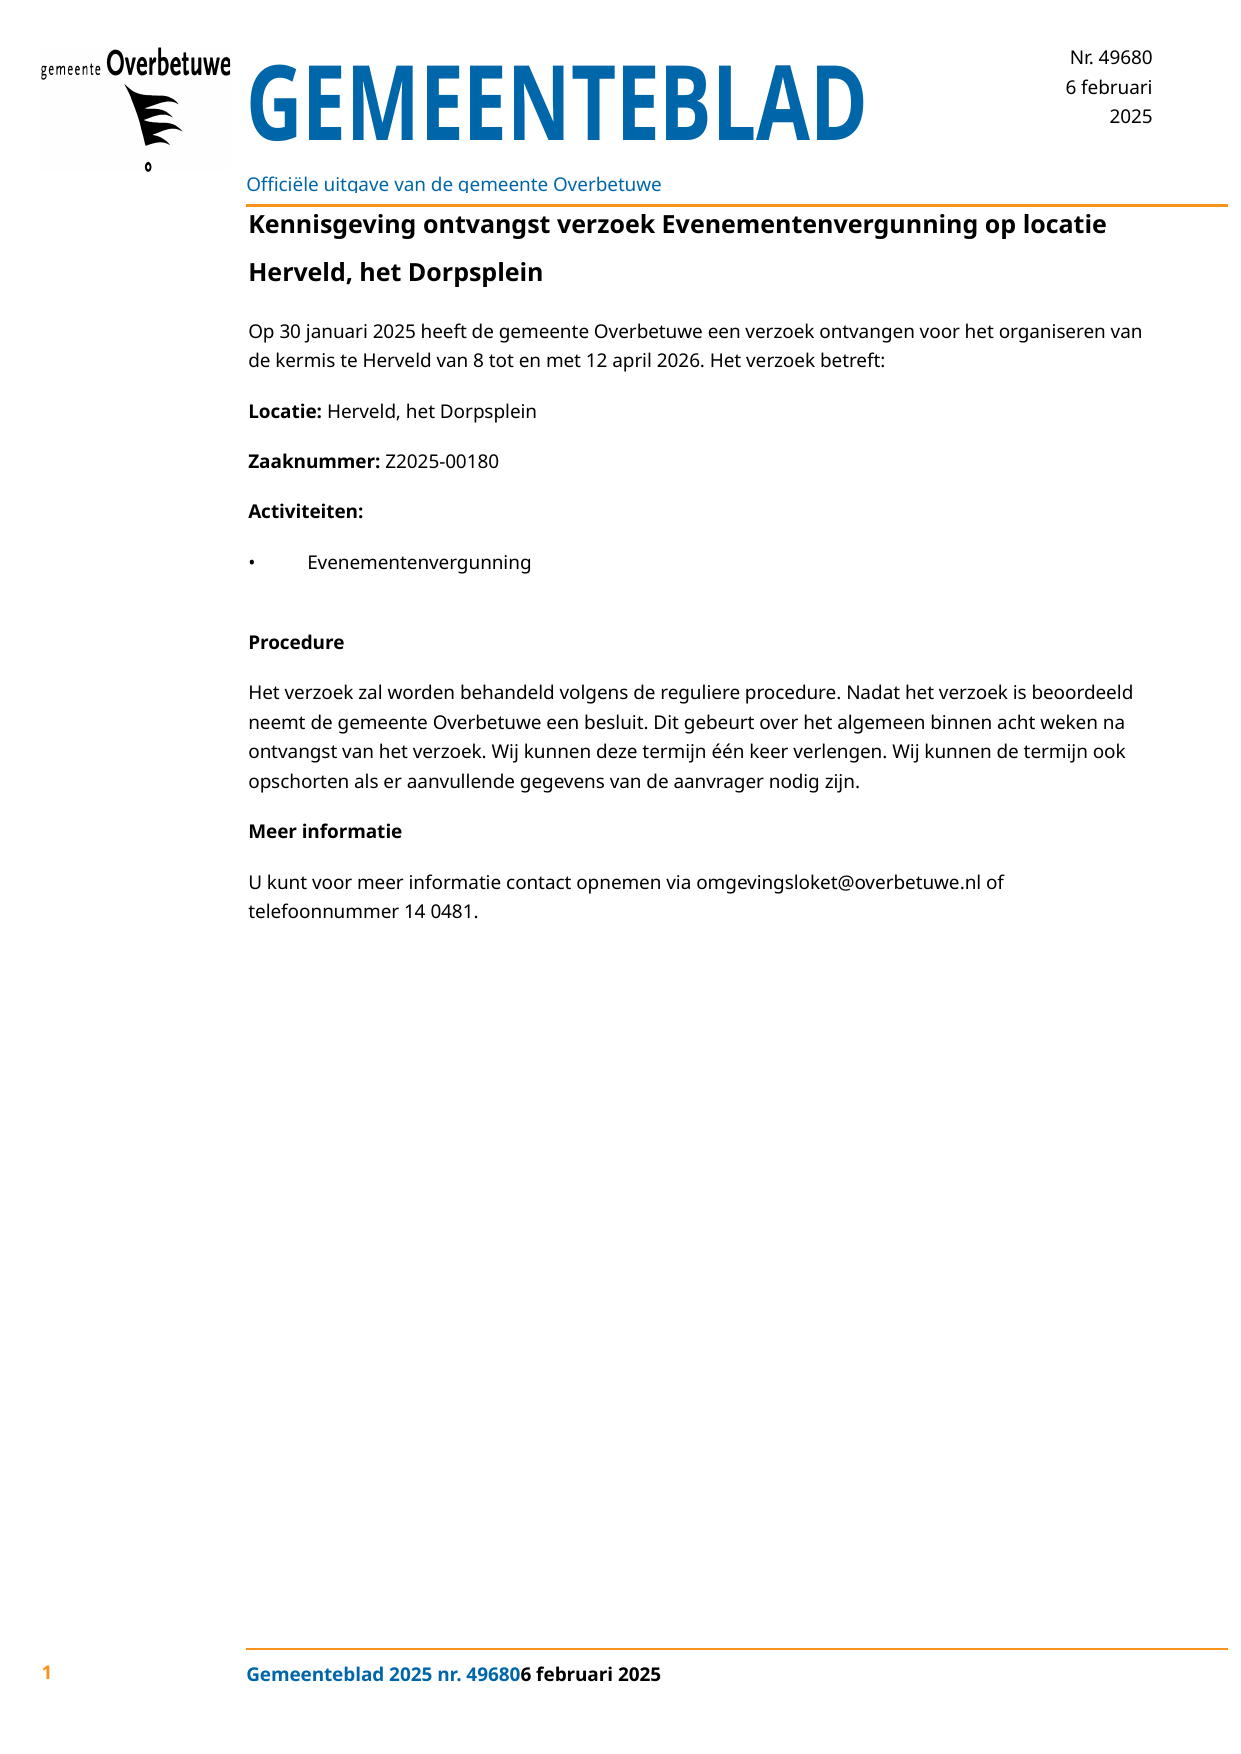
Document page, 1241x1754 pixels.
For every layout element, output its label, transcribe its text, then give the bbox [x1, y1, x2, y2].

text Meer informatie [248, 819, 1152, 844]
text Kennisgeving ontvangst verzoek Evenementenvergunning op locatie Herveld, het Dorpsplein [248, 207, 1152, 288]
picture [41, 47, 231, 172]
text Activiteiten: [248, 499, 1152, 524]
text Locatie: Herveld, het Dorpsplein [248, 398, 1152, 424]
text Zaaknummer: Z2025-00180 [248, 448, 1152, 474]
text Procedure [248, 629, 1152, 655]
text Het verzoek zal worden behandeld volgens de reguliere procedure. Nadat het verzoek is beoordeeld neemt de gemeente Overbetuwe een besluit. Dit gebeurt over het algemeen binnen acht weken na ontvangst van het verzoek. Wij kunnen deze termijn één keer verlengen. Wij kunnen de termijn ook opschorten als er aanvullende gegevens van de aanvrager nodig zijn. [248, 679, 1152, 794]
text U kunt voor meer informatie contact opnemen via omgevingsloket@overbetuwe.nl of telefoonnummer 14 0481. [248, 869, 1152, 924]
list Evenementenvergunning [248, 549, 1152, 575]
text Op 30 januari 2025 heeft de gemeente Overbetuwe een verzoek ontvangen voor het organiseren van de kermis te Herveld van 8 tot en met 12 april 2026. Het verzoek betreft: [248, 318, 1152, 373]
